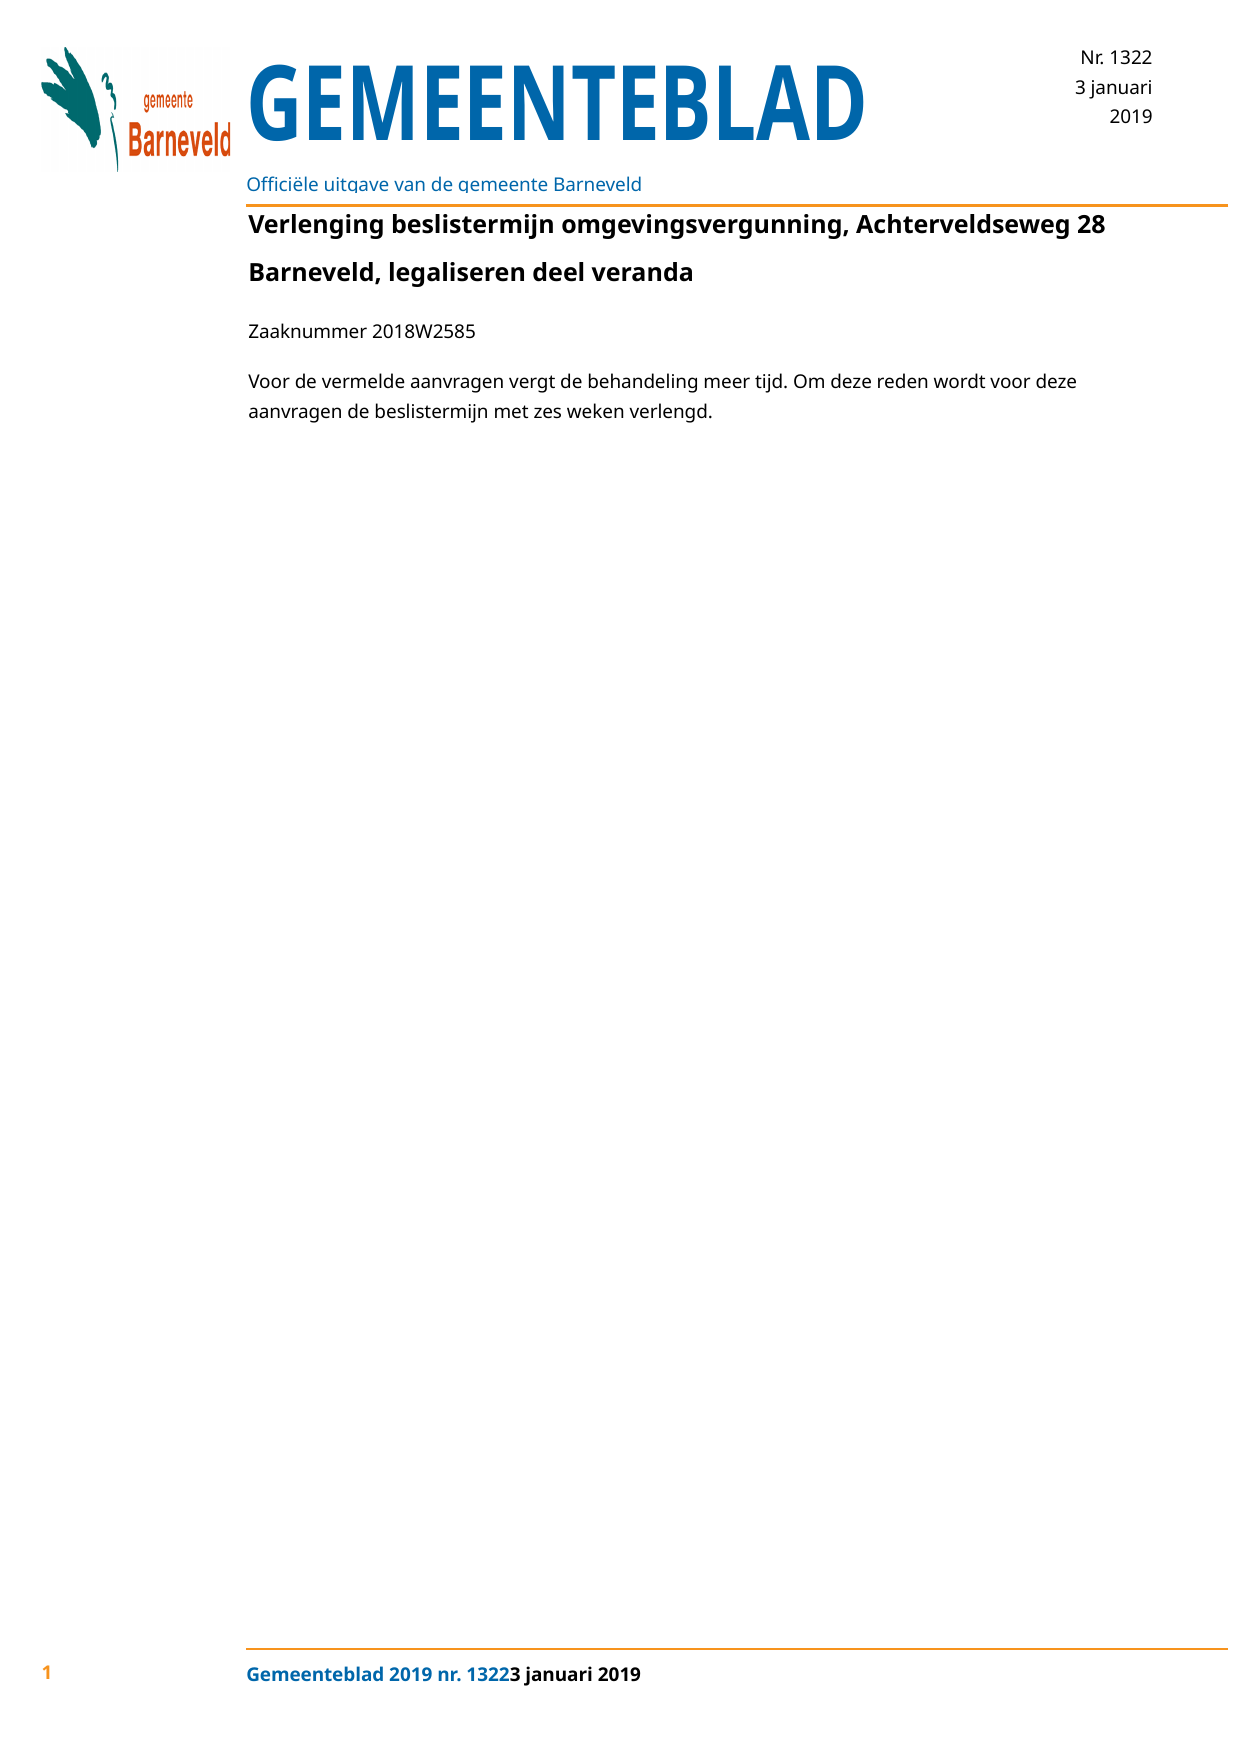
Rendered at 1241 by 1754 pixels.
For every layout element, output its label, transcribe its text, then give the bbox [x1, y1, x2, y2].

text Voor de vermelde aanvragen vergt de behandeling meer tijd. Om deze reden wordt voor deze aanvragen de beslistermijn met zes weken verlengd. [248, 368, 1152, 424]
text Zaaknummer 2018W2585 [248, 318, 1152, 344]
text Verlenging beslistermijn omgevingsvergunning, Achterveldseweg 28 Barneveld, legaliseren deel veranda [248, 207, 1152, 288]
picture [41, 47, 231, 172]
